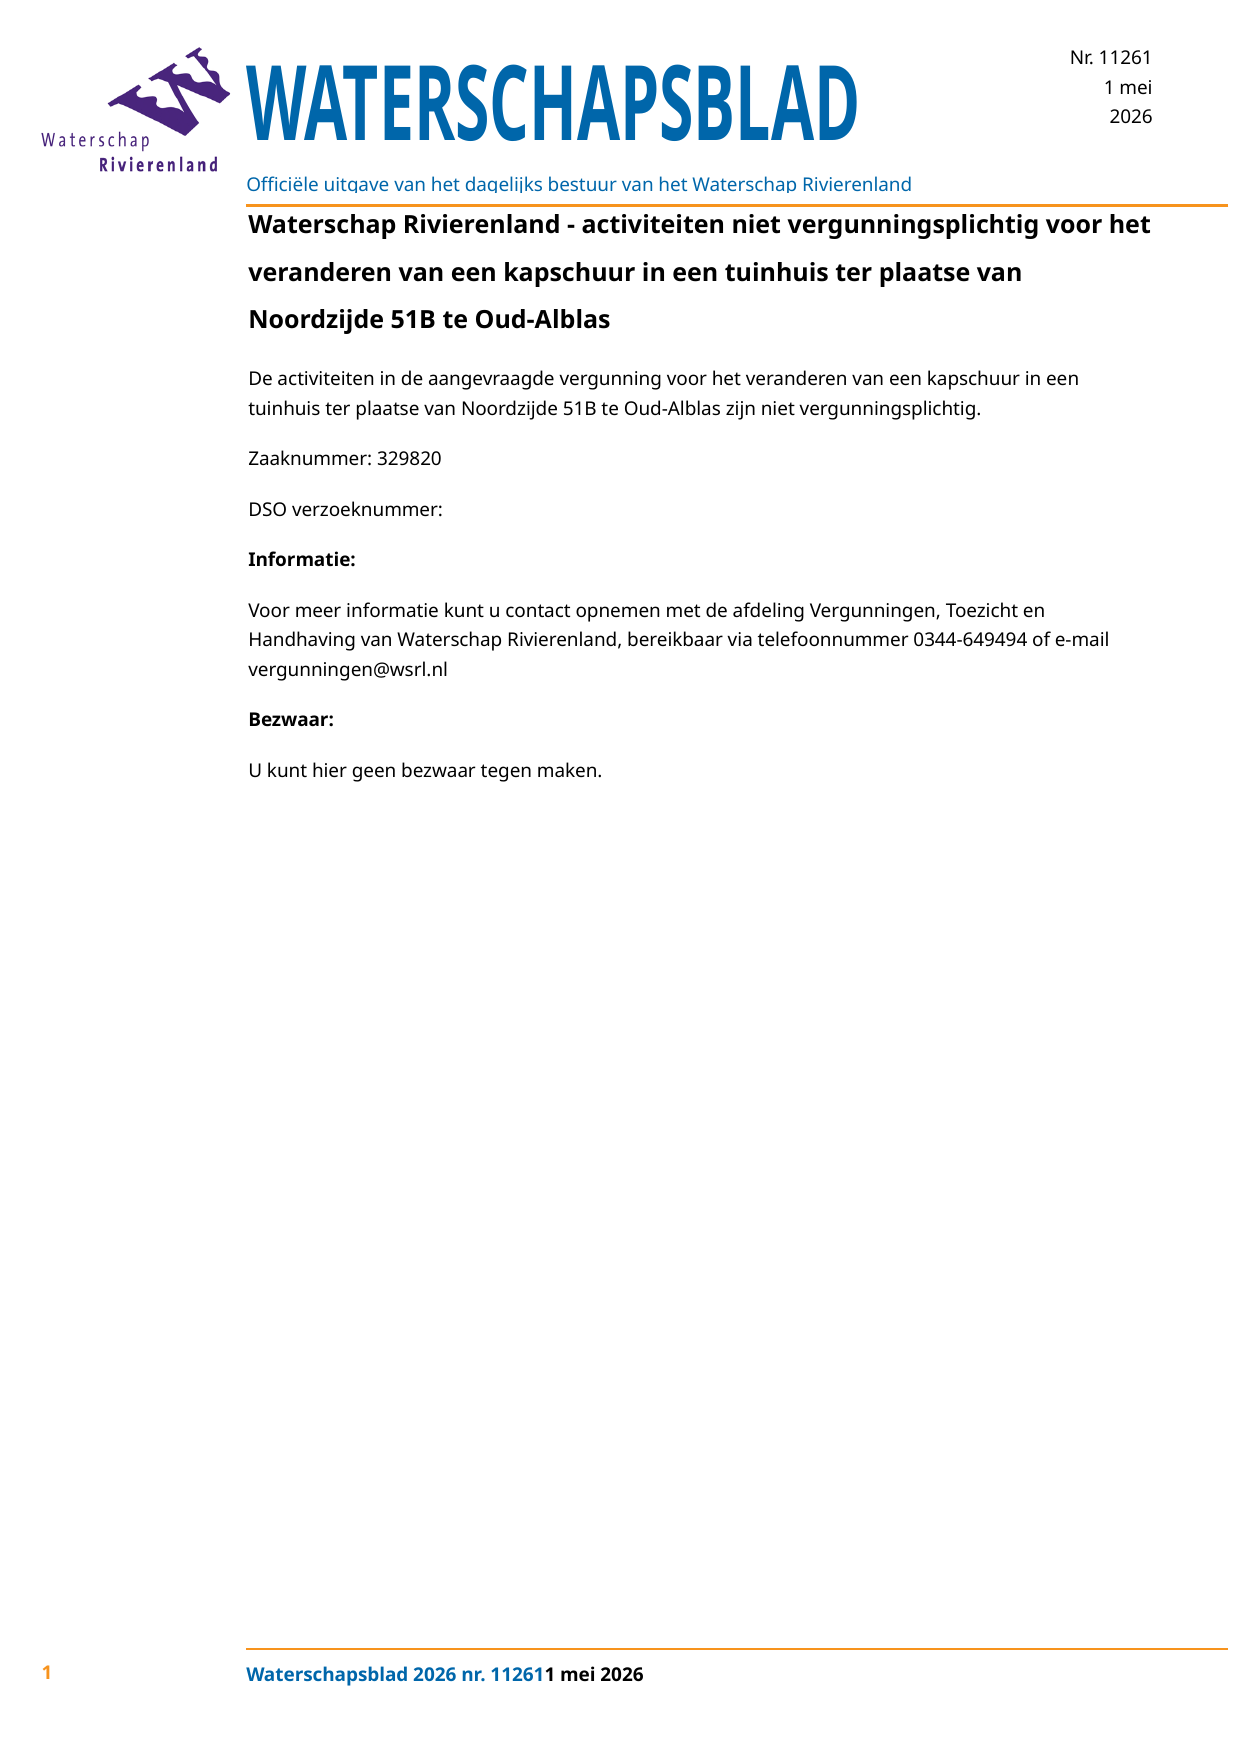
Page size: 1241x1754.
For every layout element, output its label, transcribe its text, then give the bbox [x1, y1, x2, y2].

text Zaaknummer: 329820 [248, 446, 1152, 471]
text U kunt hier geen bezwaar tegen maken. [248, 757, 1152, 782]
text Waterschap Rivierenland - activiteiten niet vergunningsplichtig voor het veranderen van een kapschuur in een tuinhuis ter plaatse van Noordzijde 51B te Oud-Alblas [248, 207, 1152, 336]
text Voor meer informatie kunt u contact opnemen met de afdeling Vergunningen, Toezicht en Handhaving van Waterschap Rivierenland, bereikbaar via telefoonnummer 0344-649494 of e-mail vergunningen@wsrl.nl [248, 597, 1152, 682]
text Informatie: [248, 546, 1152, 572]
text Bezwaar: [248, 706, 1152, 732]
text DSO verzoeknummer: [248, 496, 1152, 522]
picture [41, 47, 231, 172]
text De activiteiten in de aangevraagde vergunning voor het veranderen van een kapschuur in een tuinhuis ter plaatse van Noordzijde 51B te Oud-Alblas zijn niet vergunningsplichtig. [248, 366, 1152, 421]
